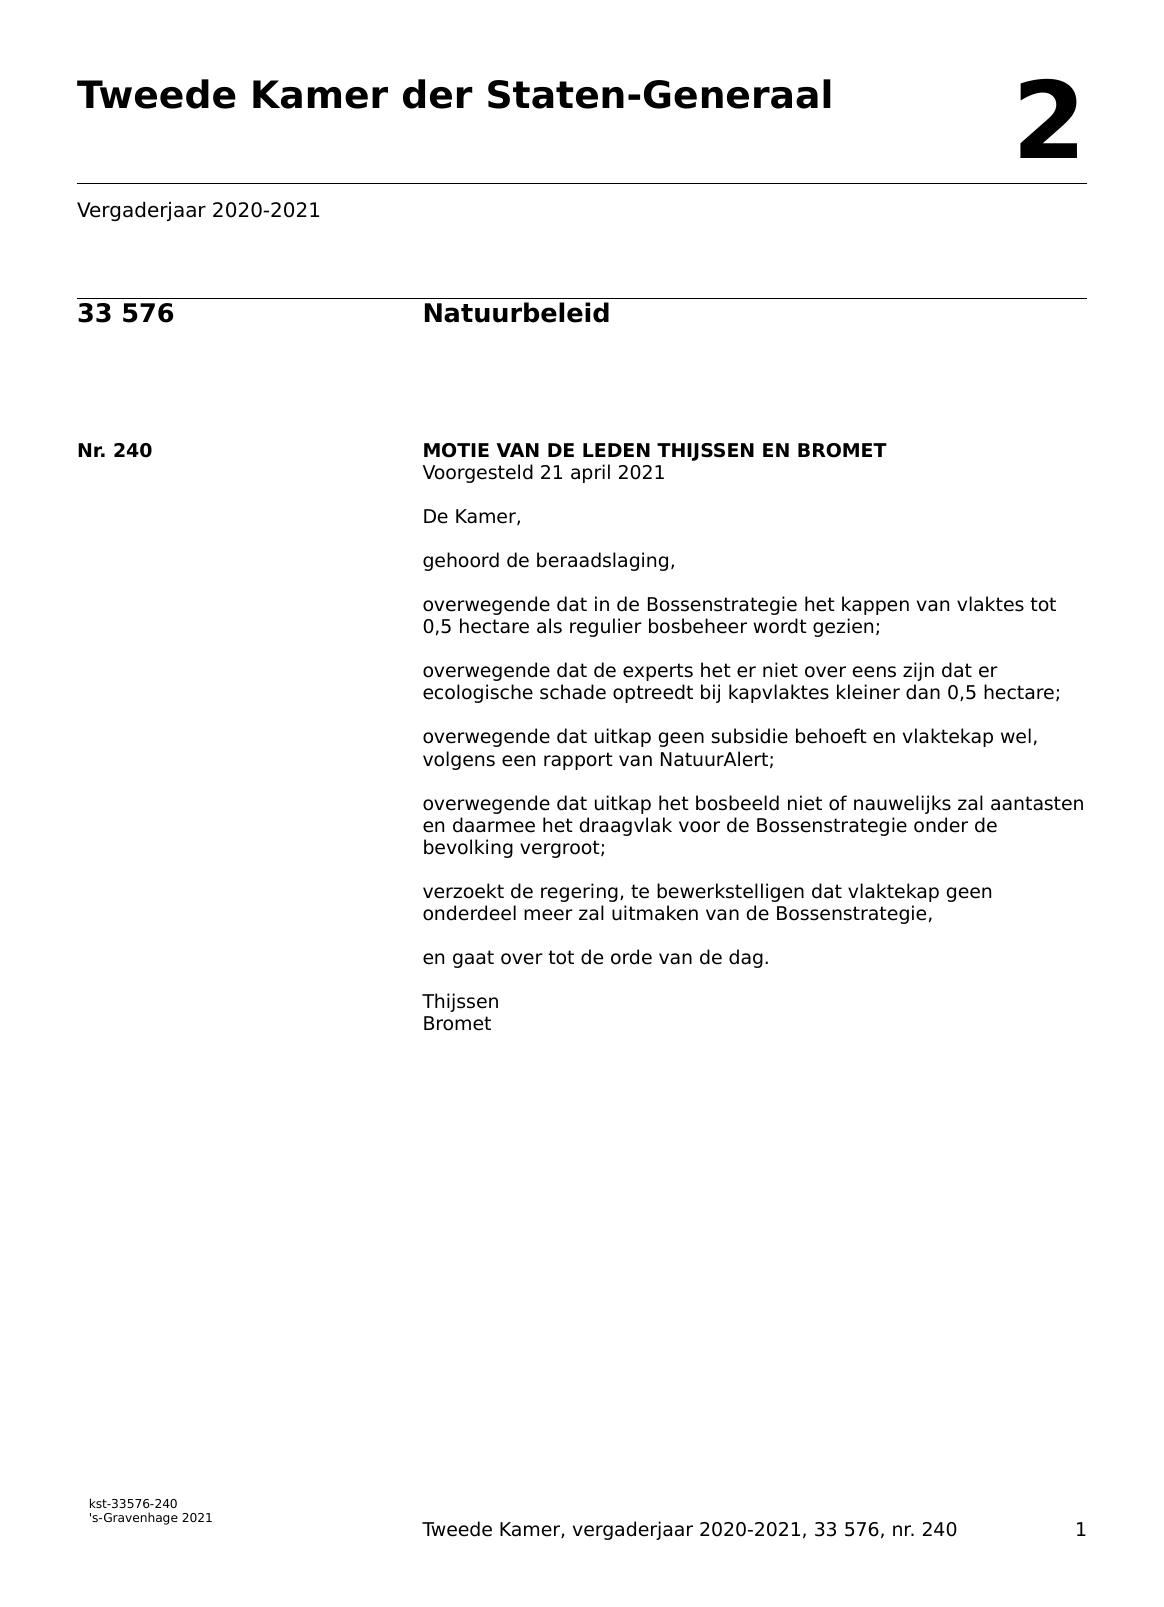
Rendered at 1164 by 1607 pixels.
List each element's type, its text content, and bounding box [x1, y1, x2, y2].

table_header 2 [886, 59, 1087, 183]
text gehoord de beraadslaging, [422, 550, 1087, 572]
table_cell Vergaderjaar 2020-2021 [77, 184, 1087, 298]
text Voorgesteld 21 april 2021 [422, 462, 1087, 484]
text De Kamer, [422, 506, 1087, 528]
text overwegende dat uitkap geen subsidie behoeft en vlaktekap wel, volgens een rapport van NatuurAlert; [422, 726, 1087, 770]
subtitle 33 576 Natuurbeleid [77, 299, 1087, 329]
text Bromet [422, 1013, 1087, 1035]
text 's-Gravenhage 2021 [88, 1511, 323, 1525]
text overwegende dat de experts het er niet over eens zijn dat er ecologische schade optreedt bij kapvlaktes kleiner dan 0,5 hectare; [422, 660, 1087, 704]
text kst-33576-240 [88, 1497, 323, 1511]
text en gaat over tot de orde van de dag. [422, 947, 1087, 969]
text Thijssen [422, 991, 1087, 1013]
table_header Tweede Kamer der Staten-Generaal [77, 59, 886, 183]
text verzoekt de regering, te bewerkstelligen dat vlaktekap geen onderdeel meer zal uitmaken van de Bossenstrategie, [422, 881, 1087, 925]
text overwegende dat in de Bossenstrategie het kappen van vlaktes tot 0,5 hectare als regulier bosbeheer wordt gezien; [422, 594, 1087, 638]
subtitle Nr. 240 MOTIE VAN DE LEDEN THIJSSEN EN BROMET [77, 440, 1087, 462]
text overwegende dat uitkap het bosbeeld niet of nauwelijks zal aantasten en daarmee het draagvlak voor de Bossenstrategie onder de bevolking vergroot; [422, 793, 1087, 858]
